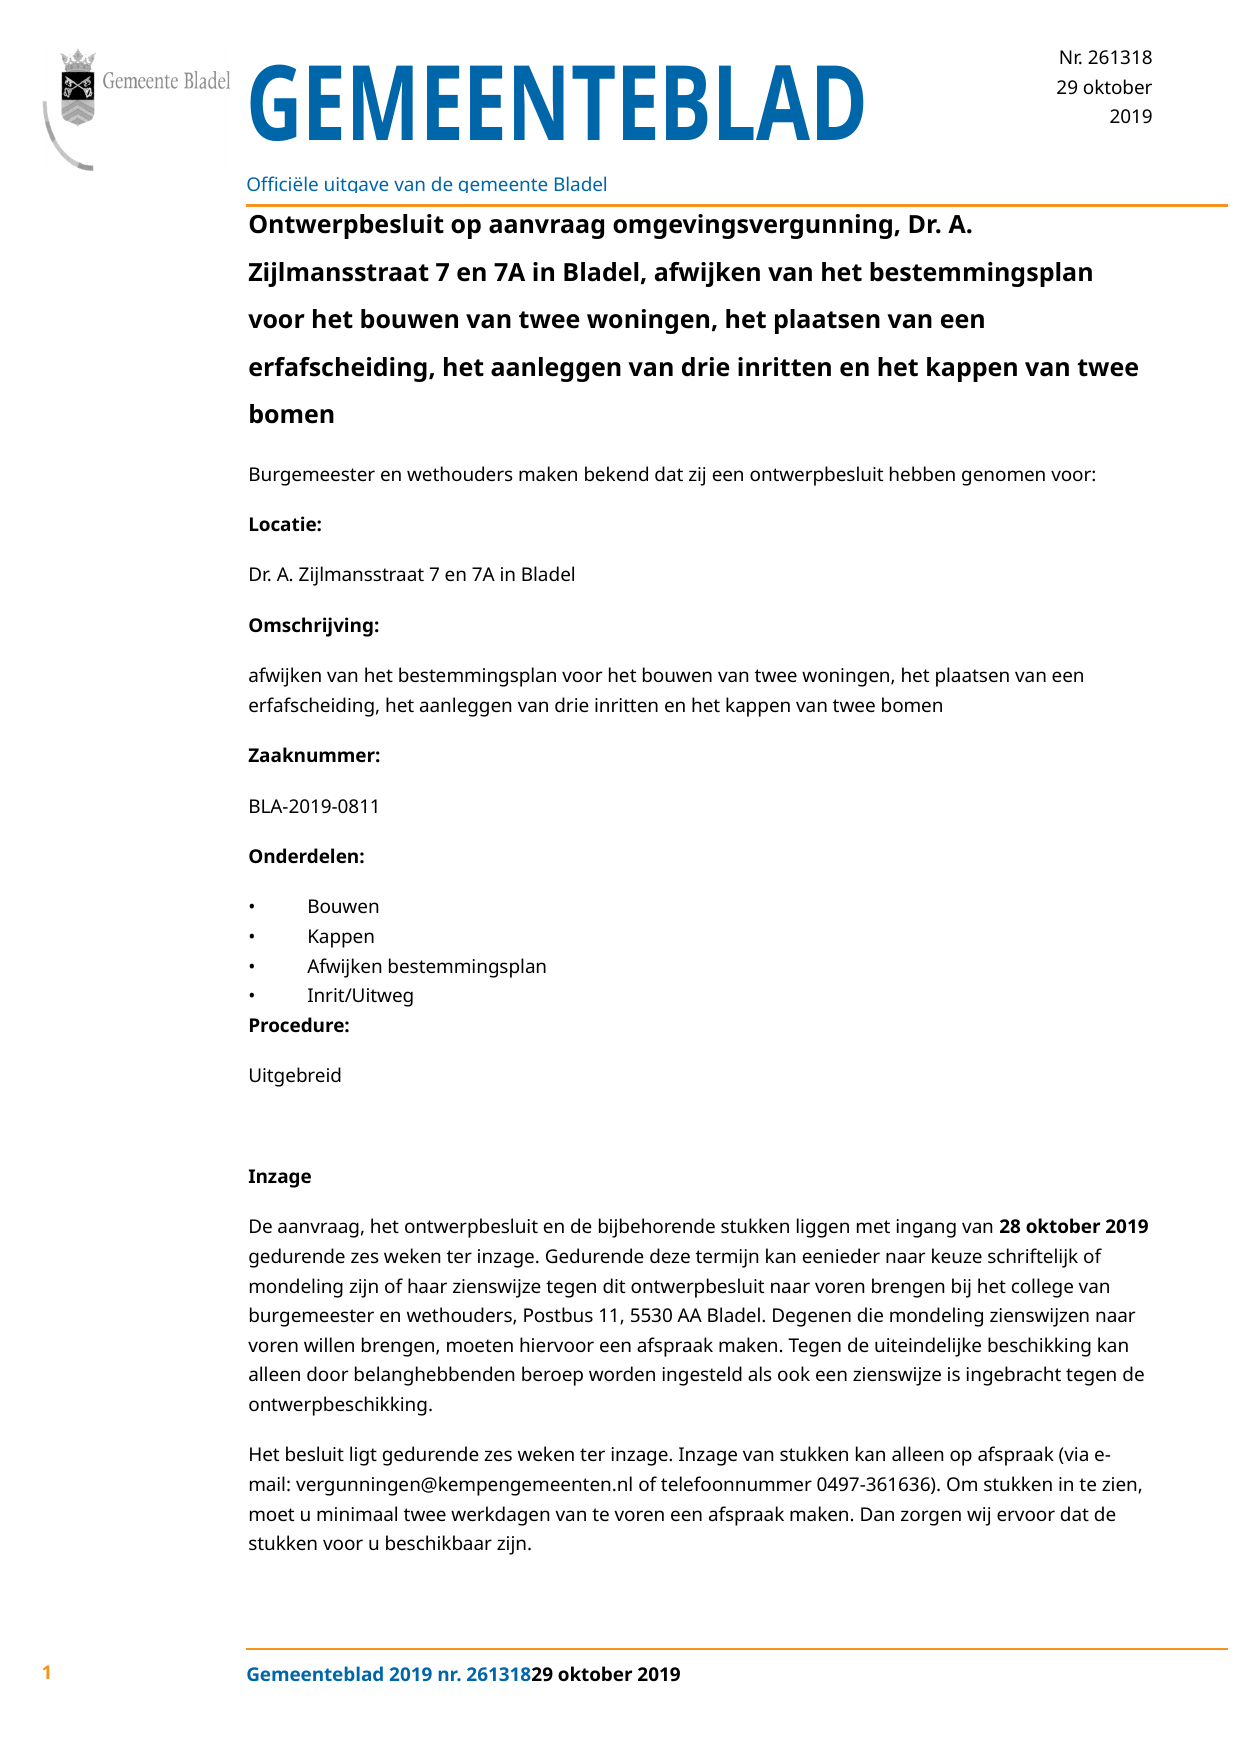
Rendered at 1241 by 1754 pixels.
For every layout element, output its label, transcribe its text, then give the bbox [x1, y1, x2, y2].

list Bouwen [248, 894, 1152, 919]
text afwijken van het bestemmingsplan voor het bouwen van twee woningen, het plaatsen van een erfafscheiding, het aanleggen van drie inritten en het kappen van twee bomen [248, 662, 1152, 718]
list Afwijken bestemmingsplan [248, 953, 1152, 978]
text Burgemeester en wethouders maken bekend dat zij een ontwerpbesluit hebben genomen voor: [248, 461, 1152, 486]
text De aanvraag, het ontwerpbesluit en de bijbehorende stukken liggen met ingang van 28 oktober 2019 gedurende zes weken ter inzage. Gedurende deze termijn kan eenieder naar keuze schriftelijk of mondeling zijn of haar zienswijze tegen dit ontwerpbesluit naar voren brengen bij het college van burgemeester en wethouders, Postbus 11, 5530 AA Bladel. Degenen die mondeling zienswijzen naar voren willen brengen, moeten hiervoor een afspraak maken. Tegen de uiteindelijke beschikking kan alleen door belanghebbenden beroep worden ingesteld als ook een zienswijze is ingebracht tegen de ontwerpbeschikking. [248, 1214, 1152, 1417]
text Zaaknummer: [248, 742, 1152, 768]
list Kappen [248, 923, 1152, 949]
list Inrit/Uitweg [248, 982, 1152, 1008]
text Uitgebreid [248, 1062, 1152, 1088]
text Onderdelen: [248, 843, 1152, 869]
text BLA-2019-0811 [248, 793, 1152, 818]
text Dr. A. Zijlmansstraat 7 en 7A in Bladel [248, 562, 1152, 587]
text Het besluit ligt gedurende zes weken ter inzage. Inzage van stukken kan alleen op afspraak (via e-mail: vergunningen@kempengemeenten.nl of telefoonnummer 0497-361636). Om stukken in te zien, moet u minimaal twee werkdagen van te voren een afspraak maken. Dan zorgen wij ervoor dat de stukken voor u beschikbaar zijn. [248, 1442, 1152, 1556]
text Inzage [248, 1163, 1152, 1189]
text Procedure: [248, 1012, 1152, 1038]
text Ontwerpbesluit op aanvraag omgevingsvergunning, Dr. A. Zijlmansstraat 7 en 7A in Bladel, afwijken van het bestemmingsplan voor het bouwen van twee woningen, het plaatsen van een erfafscheiding, het aanleggen van drie inritten en het kappen van twee bomen [248, 207, 1152, 431]
text Omschrijving: [248, 612, 1152, 638]
text Locatie: [248, 511, 1152, 537]
picture [41, 47, 231, 172]
